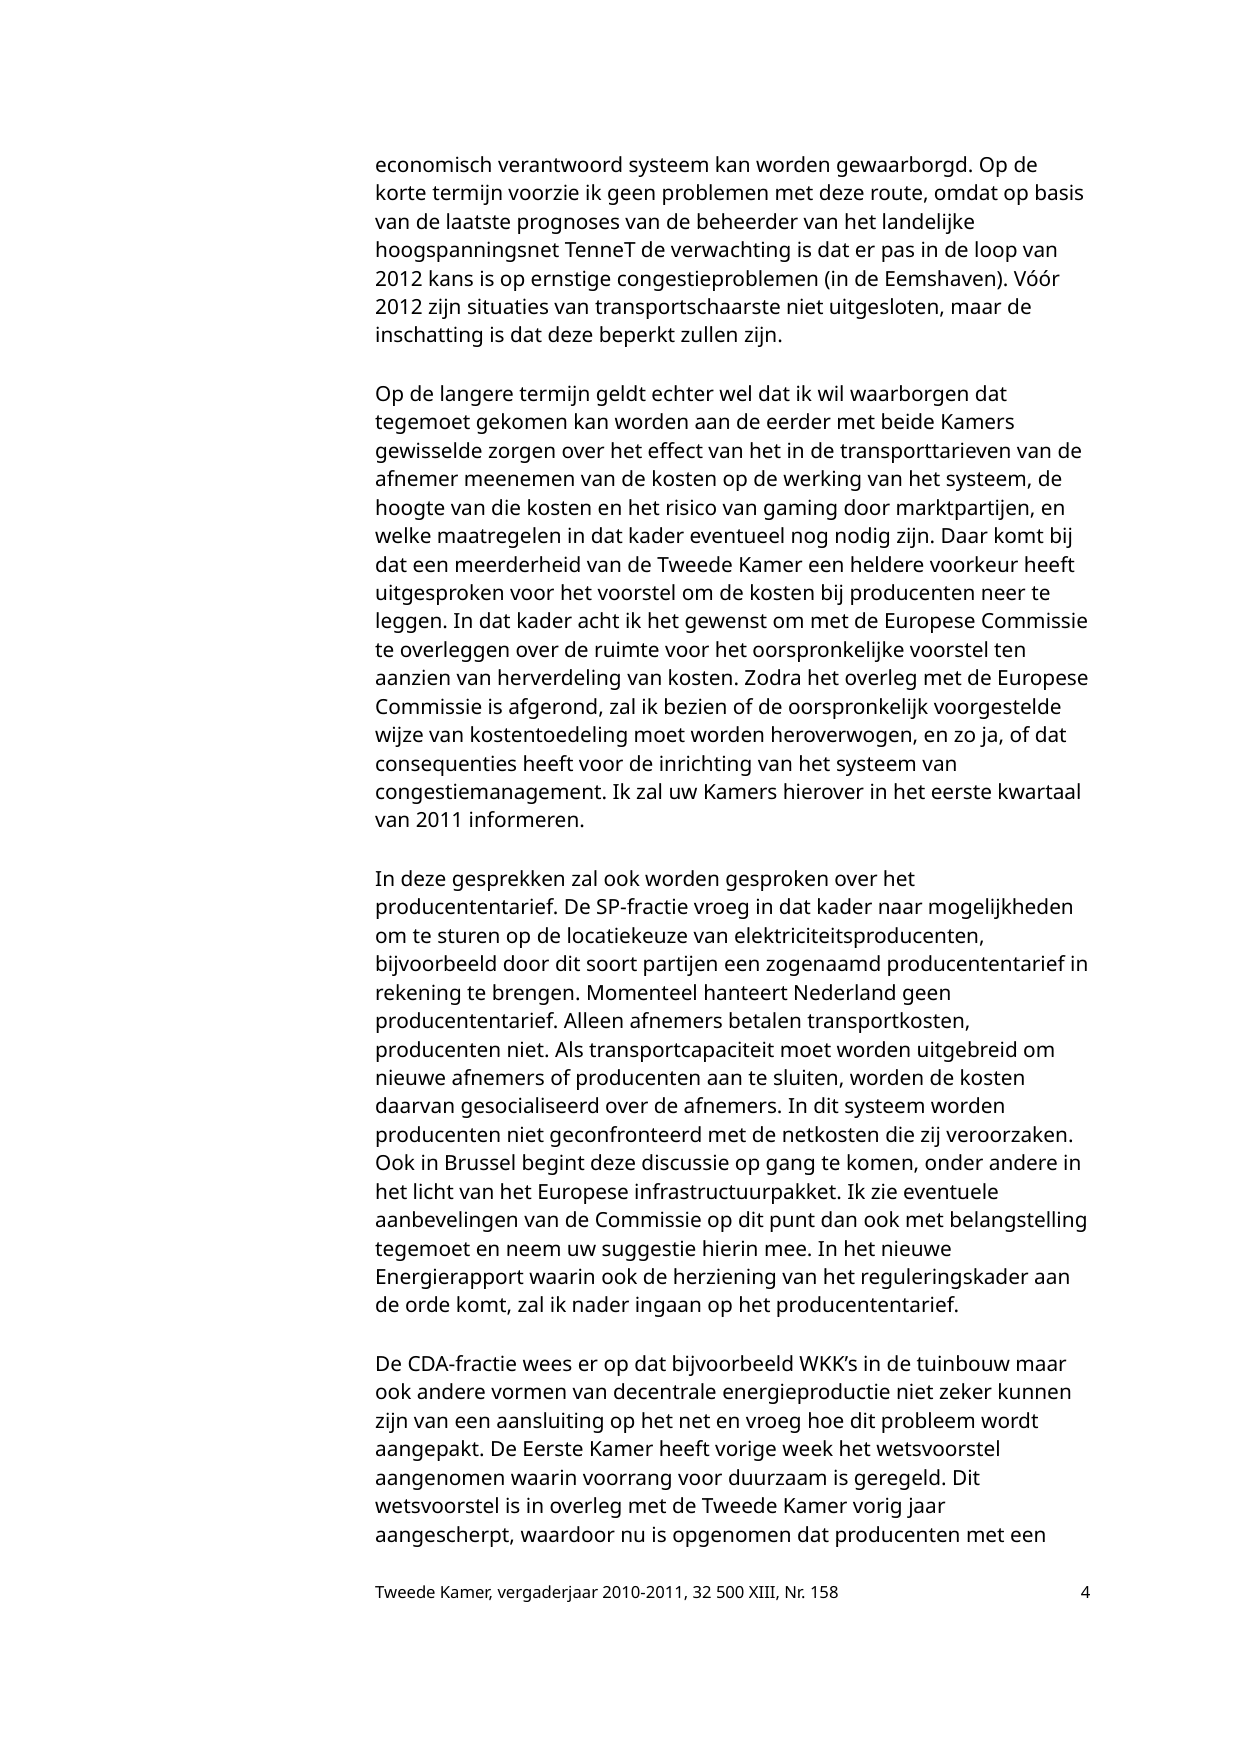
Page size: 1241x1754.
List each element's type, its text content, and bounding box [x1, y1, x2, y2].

text In deze gesprekken zal ook worden gesproken over het producententarief. De SP-fractie vroeg in dat kader naar mogelijkheden om te sturen op de locatiekeuze van elektriciteitsproducenten, bijvoorbeeld door dit soort partijen een zogenaamd producententarief in rekening te brengen. Momenteel hanteert Nederland geen producententarief. Alleen afnemers betalen transportkosten, producenten niet. Als transportcapaciteit moet worden uitgebreid om nieuwe afnemers of producenten aan te sluiten, worden de kosten daarvan gesocialiseerd over de afnemers. In dit systeem worden producenten niet geconfronteerd met de netkosten die zij veroorzaken. Ook in Brussel begint deze discussie op gang te komen, onder andere in het licht van het Europese infrastructuurpakket. Ik zie eventuele aanbevelingen van de Commissie op dit punt dan ook met belangstelling tegemoet en neem uw suggestie hierin mee. In het nieuwe Energierapport waarin ook de herziening van het reguleringskader aan de orde komt, zal ik nader ingaan op het producententarief. [375, 864, 1090, 1319]
text Op de langere termijn geldt echter wel dat ik wil waarborgen dat tegemoet gekomen kan worden aan de eerder met beide Kamers gewisselde zorgen over het effect van het in de transporttarieven van de afnemer meenemen van de kosten op de werking van het systeem, de hoogte van die kosten en het risico van gaming door marktpartijen, en welke maatregelen in dat kader eventueel nog nodig zijn. Daar komt bij dat een meerderheid van de Tweede Kamer een heldere voorkeur heeft uitgesproken voor het voorstel om de kosten bij producenten neer te leggen. In dat kader acht ik het gewenst om met de Europese Commissie te overleggen over de ruimte voor het oorspronkelijke voorstel ten aanzien van herverdeling van kosten. Zodra het overleg met de Europese Commissie is afgerond, zal ik bezien of de oorspronkelijk voorgestelde wijze van kostentoedeling moet worden heroverwogen, en zo ja, of dat consequenties heeft voor de inrichting van het systeem van congestiemanagement. Ik zal uw Kamers hierover in het eerste kwartaal van 2011 informeren. [375, 379, 1090, 834]
text economisch verantwoord systeem kan worden gewaarborgd. Op de korte termijn voorzie ik geen problemen met deze route, omdat op basis van de laatste prognoses van de beheerder van het landelijke hoogspanningsnet TenneT de verwachting is dat er pas in de loop van 2012 kans is op ernstige congestieproblemen (in de Eemshaven). Vóór 2012 zijn situaties van transportschaarste niet uitgesloten, maar de inschatting is dat deze beperkt zullen zijn. [375, 150, 1090, 349]
text De CDA-fractie wees er op dat bijvoorbeeld WKK’s in de tuinbouw maar ook andere vormen van decentrale energieproductie niet zeker kunnen zijn van een aansluiting op het net en vroeg hoe dit probleem wordt aangepakt. De Eerste Kamer heeft vorige week het wetsvoorstel aangenomen waarin voorrang voor duurzaam is geregeld. Dit wetsvoorstel is in overleg met de Tweede Kamer vorig jaar aangescherpt, waardoor nu is opgenomen dat producenten met een [375, 1349, 1090, 1548]
